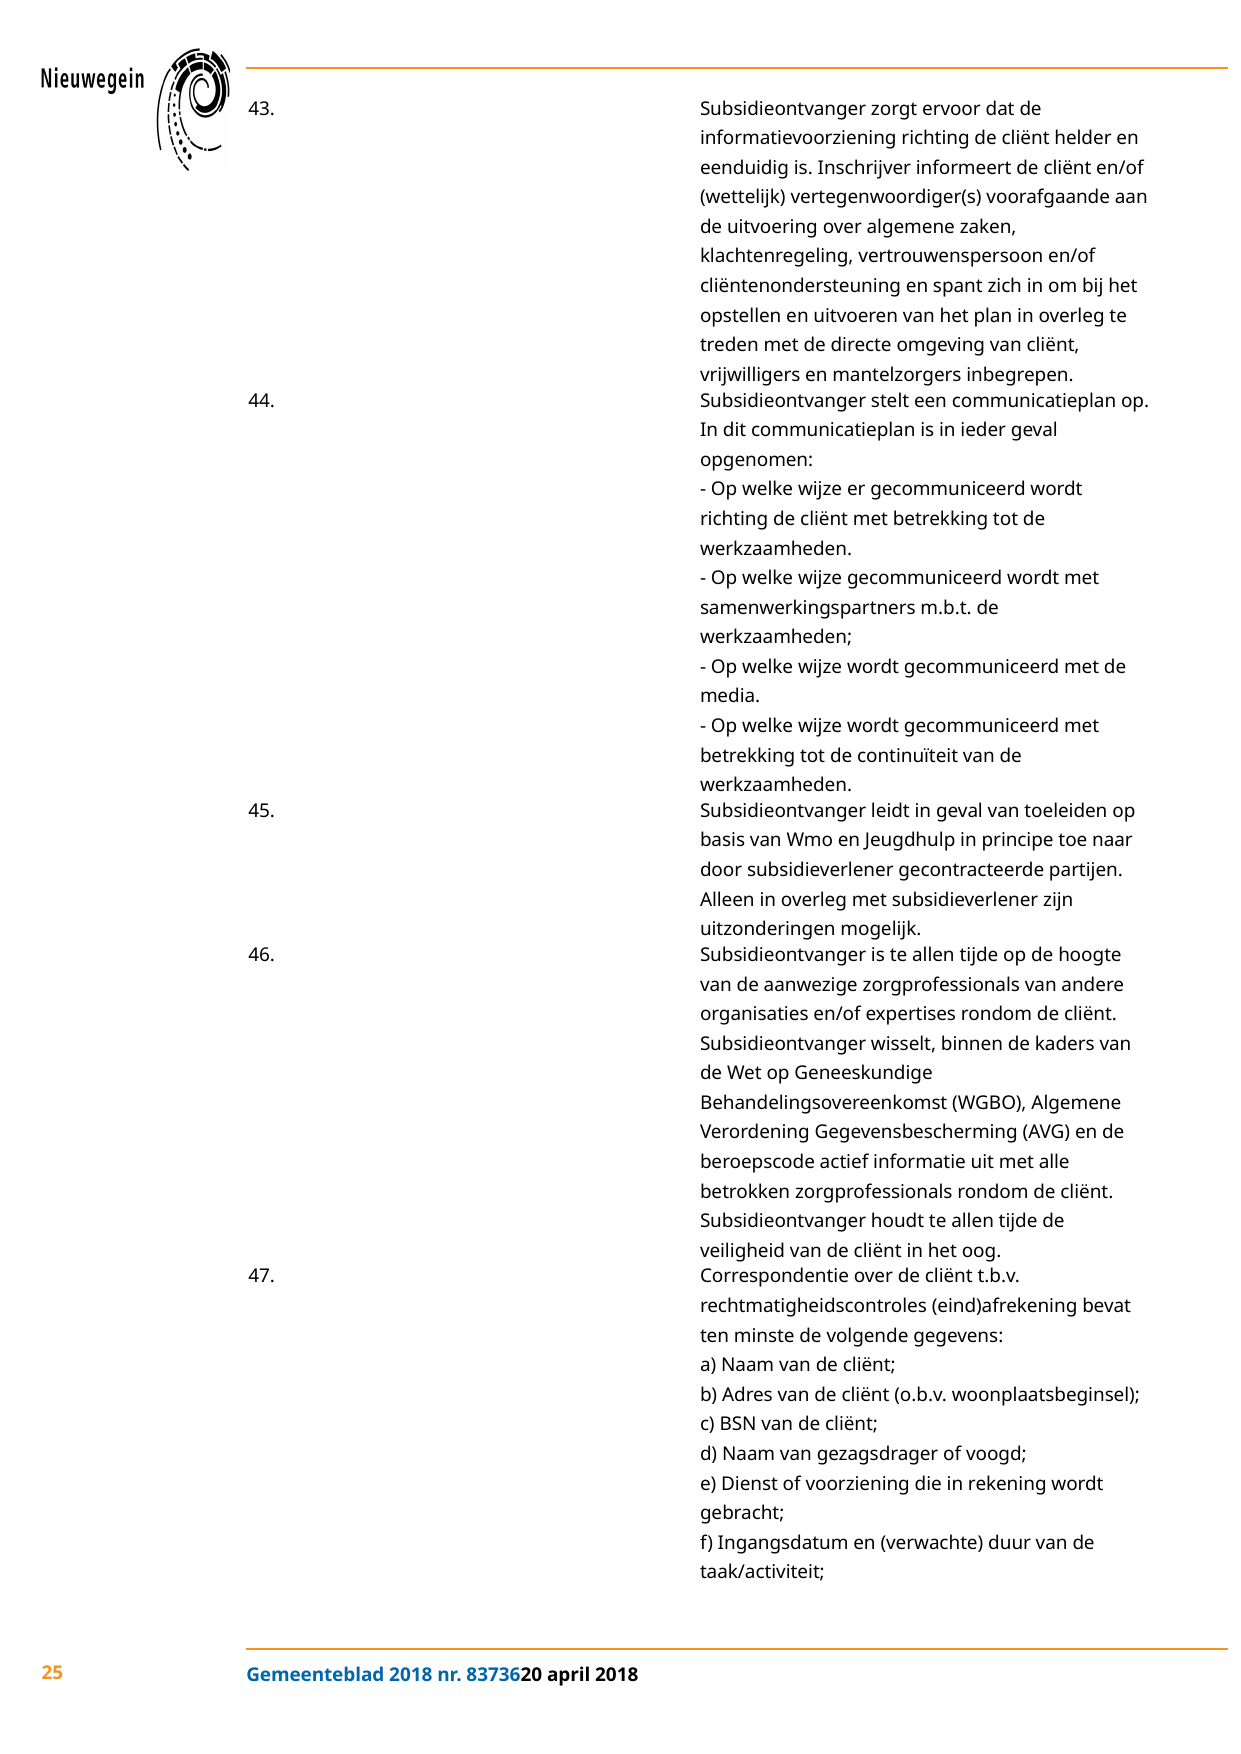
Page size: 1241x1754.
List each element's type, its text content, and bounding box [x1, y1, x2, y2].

picture [41, 47, 231, 172]
table_cell Subsidieontvanger is te allen tijde op de hoogte van de aanwezige zorgprofessionals van andere organisaties en/of expertises rondom de cliënt. Subsidieontvanger wisselt, binnen de kaders van de Wet op Geneeskundige Behandelingsovereenkomst (WGBO), Algemene Verordening Gegevensbescherming (AVG) en de beroepscode actief informatie uit met alle betrokken zorgprofessionals rondom de cliënt. Subsidieontvanger houdt te allen tijde de veiligheid van de cliënt in het oog. [700, 941, 1152, 1263]
table_cell 45. [248, 797, 700, 941]
table_cell Correspondentie over de cliënt t.b.v. rechtmatigheidscontroles (eind)afrekening bevat ten minste de volgende gegevens: a) Naam van de cliënt; b) Adres van de cliënt (o.b.v. woonplaatsbeginsel); c) BSN van de cliënt; d) Naam van gezagsdrager of voogd; e) Dienst of voorziening die in rekening wordt gebracht; f) Ingangsdatum en (verwachte) duur van de taak/activiteit; [700, 1263, 1152, 1584]
table_cell Subsidieontvanger leidt in geval van toeleiden op basis van Wmo en Jeugdhulp in principe toe naar door subsidieverlener gecontracteerde partijen. Alleen in overleg met subsidieverlener zijn uitzonderingen mogelijk. [700, 797, 1152, 941]
table_cell 47. [248, 1263, 700, 1584]
table_cell 46. [248, 941, 700, 1263]
table_cell 43. [248, 95, 700, 387]
table_cell Subsidieontvanger stelt een communicatieplan op. In dit communicatieplan is in ieder geval opgenomen: - Op welke wijze er gecommuniceerd wordt richting de cliënt met betrekking tot de werkzaamheden. - Op welke wijze gecommuniceerd wordt met samenwerkingspartners m.b.t. de werkzaamheden; - Op welke wijze wordt gecommuniceerd met de media. - Op welke wijze wordt gecommuniceerd met betrekking tot de continuïteit van de werkzaamheden. [700, 387, 1152, 797]
table_cell Subsidieontvanger zorgt ervoor dat de informatievoorziening richting de cliënt helder en eenduidig is. Inschrijver informeert de cliënt en/of (wettelijk) vertegenwoordiger(s) voorafgaande aan de uitvoering over algemene zaken, klachtenregeling, vertrouwenspersoon en/of cliëntenondersteuning en spant zich in om bij het opstellen en uitvoeren van het plan in overleg te treden met de directe omgeving van cliënt, vrijwilligers en mantelzorgers inbegrepen. [700, 95, 1152, 387]
table_cell 44. [248, 387, 700, 797]
